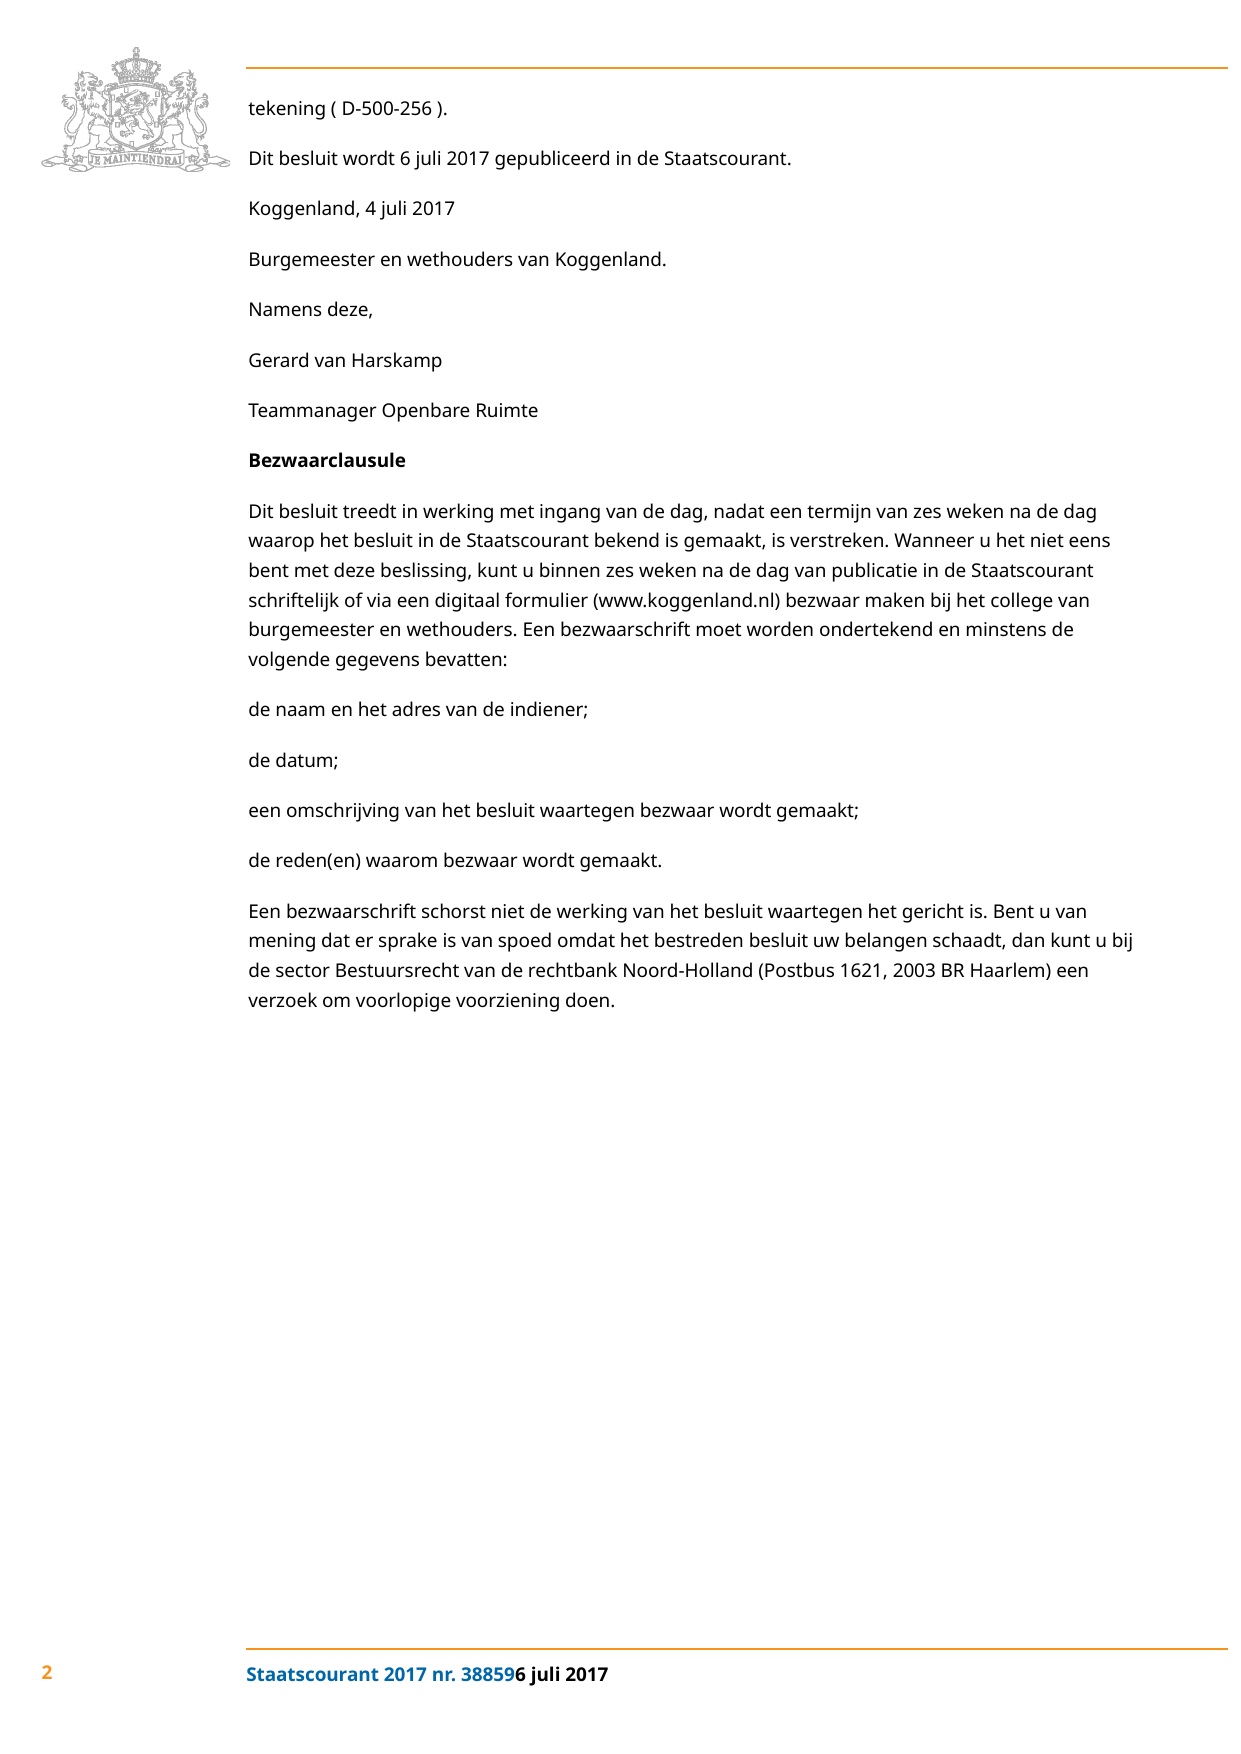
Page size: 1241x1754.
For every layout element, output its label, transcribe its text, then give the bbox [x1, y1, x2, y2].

text Teammanager Openbare Ruimte [248, 397, 1152, 423]
text tekening ( D-500-256 ). [248, 95, 1152, 121]
text Burgemeester en wethouders van Koggenland. [248, 246, 1152, 272]
text de reden(en) waarom bezwaar wordt gemaakt. [248, 848, 1152, 873]
text Dit besluit treedt in werking met ingang van de dag, nadat een termijn van zes weken na de dag waarop het besluit in de Staatscourant bekend is gemaakt, is verstreken. Wanneer u het niet eens bent met deze beslissing, kunt u binnen zes weken na de dag van publicatie in de Staatscourant schriftelijk of via een digitaal formulier (www.koggenland.nl) bezwaar maken bij het college van burgemeester en wethouders. Een bezwaarschrift moet worden ondertekend en minstens de volgende gegevens bevatten: [248, 498, 1152, 672]
text Gerard van Harskamp [248, 347, 1152, 373]
text de naam en het adres van de indiener; [248, 696, 1152, 722]
text een omschrijving van het besluit waartegen bezwaar wordt gemaakt; [248, 797, 1152, 823]
text Namens deze, [248, 296, 1152, 322]
text Bezwaarclausule [248, 448, 1152, 473]
text Dit besluit wordt 6 juli 2017 gepubliceerd in de Staatscourant. [248, 145, 1152, 171]
text Koggenland, 4 juli 2017 [248, 196, 1152, 221]
picture [41, 47, 231, 172]
text Een bezwaarschrift schorst niet de werking van het besluit waartegen het gericht is. Bent u van mening dat er sprake is van spoed omdat het bestreden besluit uw belangen schaadt, dan kunt u bij de sector Bestuursrecht van de rechtbank Noord-Holland (Postbus 1621, 2003 BR Haarlem) een verzoek om voorlopige voorziening doen. [248, 898, 1152, 1013]
text de datum; [248, 747, 1152, 773]
